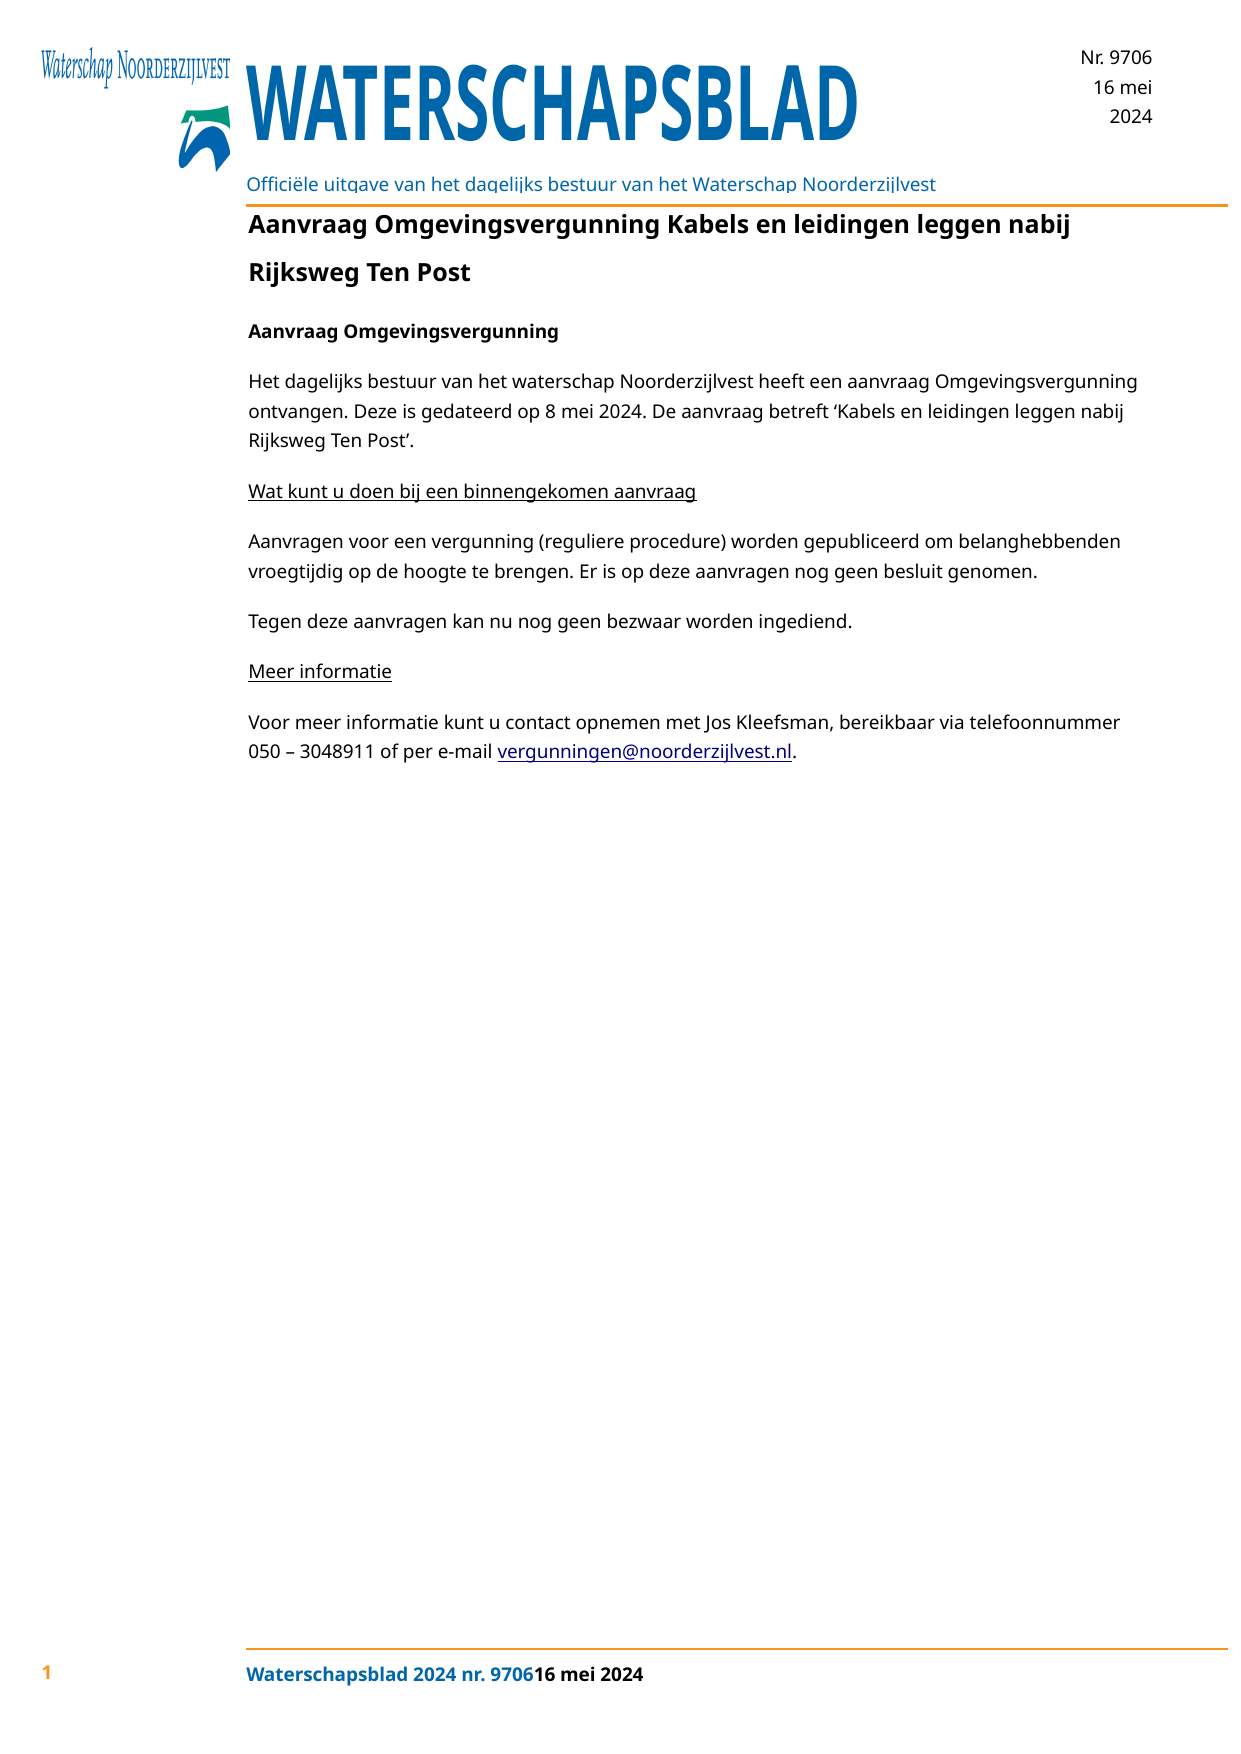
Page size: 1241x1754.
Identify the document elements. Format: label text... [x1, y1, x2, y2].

text Het dagelijks bestuur van het waterschap Noorderzijlvest heeft een aanvraag Omgevingsvergunning ontvangen. Deze is gedateerd op 8 mei 2024. De aanvraag betreft ‘Kabels en leidingen leggen nabij Rijksweg Ten Post’. [248, 368, 1152, 453]
text Tegen deze aanvragen kan nu nog geen bezwaar worden ingediend. [248, 608, 1152, 634]
picture [41, 47, 231, 172]
text Wat kunt u doen bij een binnengekomen aanvraag [248, 478, 1152, 504]
text Voor meer informatie kunt u contact opnemen met Jos Kleefsman, bereikbaar via telefoonnummer 050 – 3048911 of per e-mail vergunningen@noorderzijlvest.nl. [248, 709, 1152, 764]
text Aanvraag Omgevingsvergunning Kabels en leidingen leggen nabij Rijksweg Ten Post [248, 207, 1152, 288]
text Aanvragen voor een vergunning (reguliere procedure) worden gepubliceerd om belanghebbenden vroegtijdig op de hoogte te brengen. Er is op deze aanvragen nog geen besluit genomen. [248, 528, 1152, 584]
text Meer informatie [248, 659, 1152, 684]
text Aanvraag Omgevingsvergunning [248, 318, 1152, 344]
